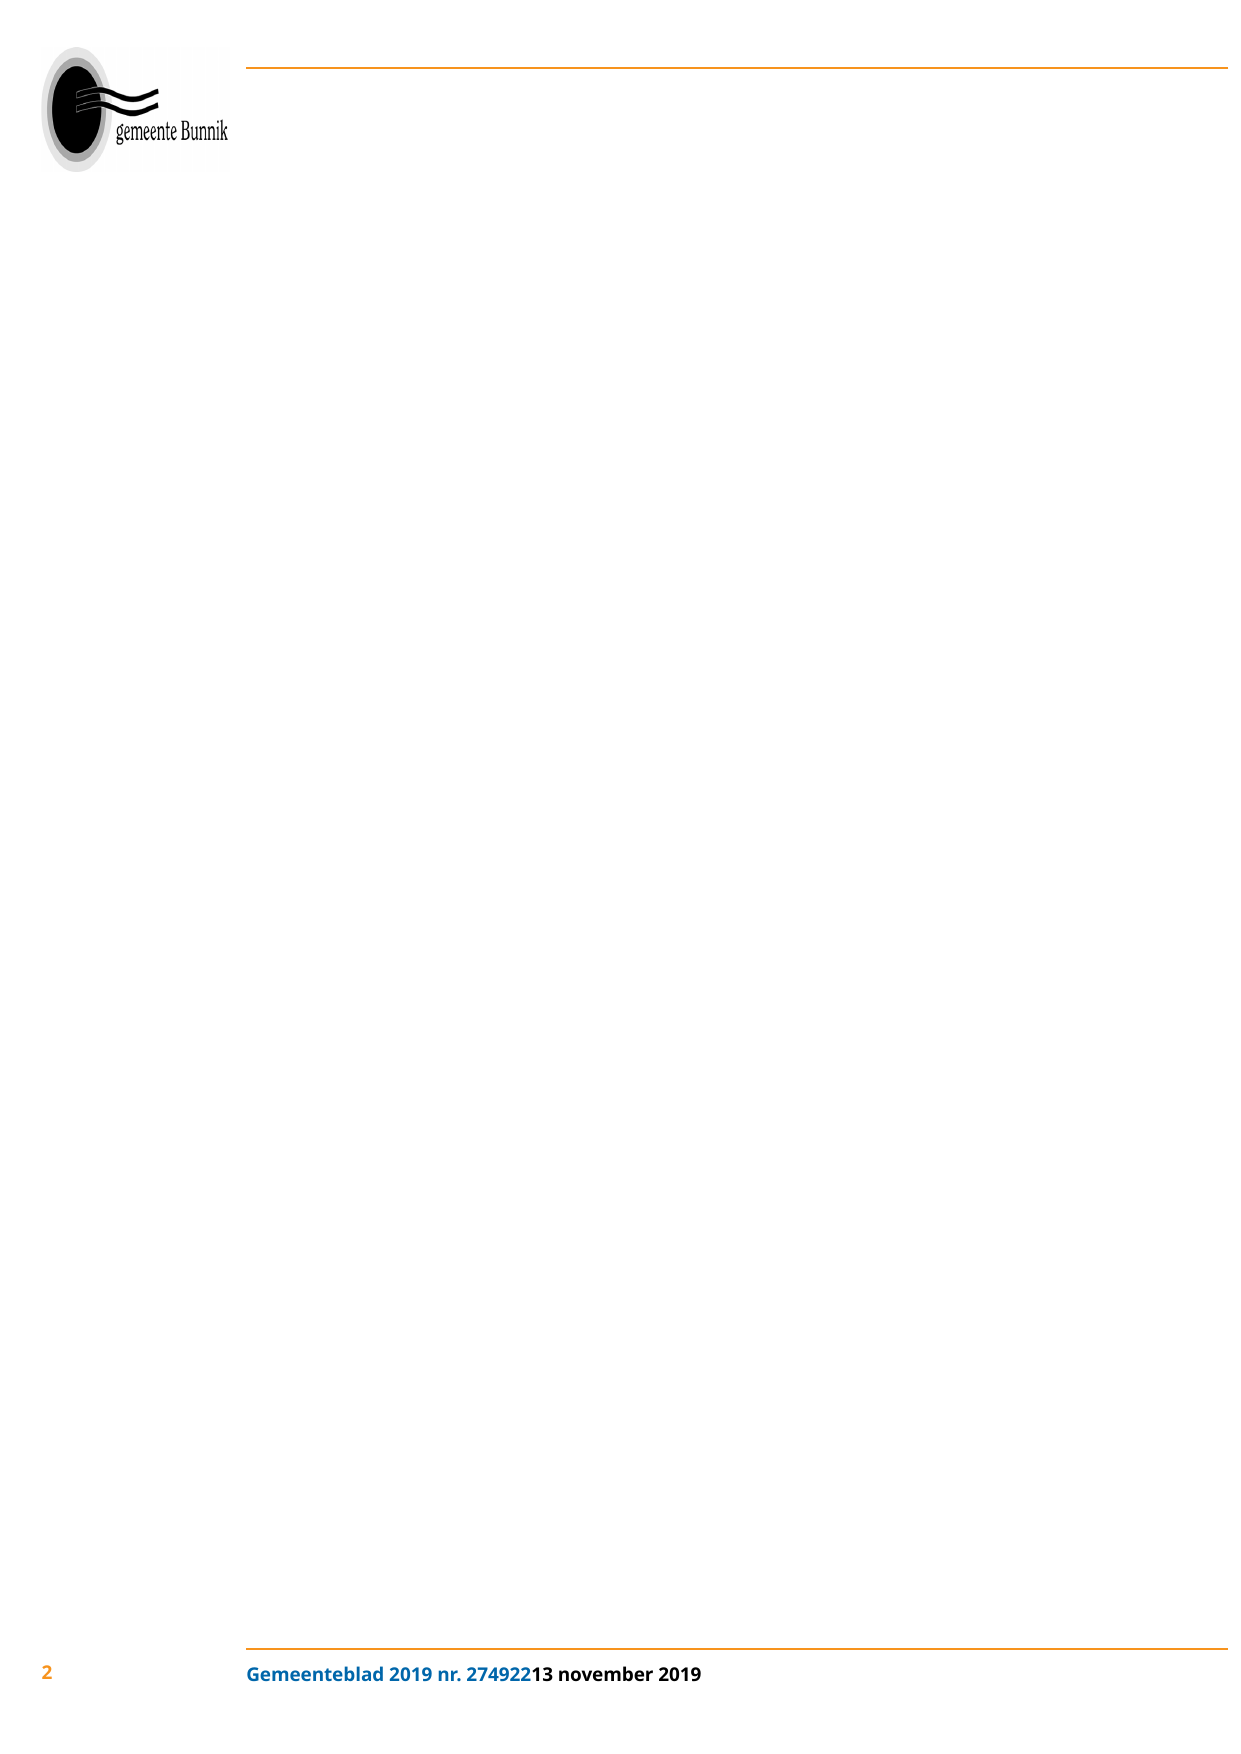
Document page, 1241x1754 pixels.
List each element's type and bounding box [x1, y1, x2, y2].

picture [41, 47, 231, 172]
